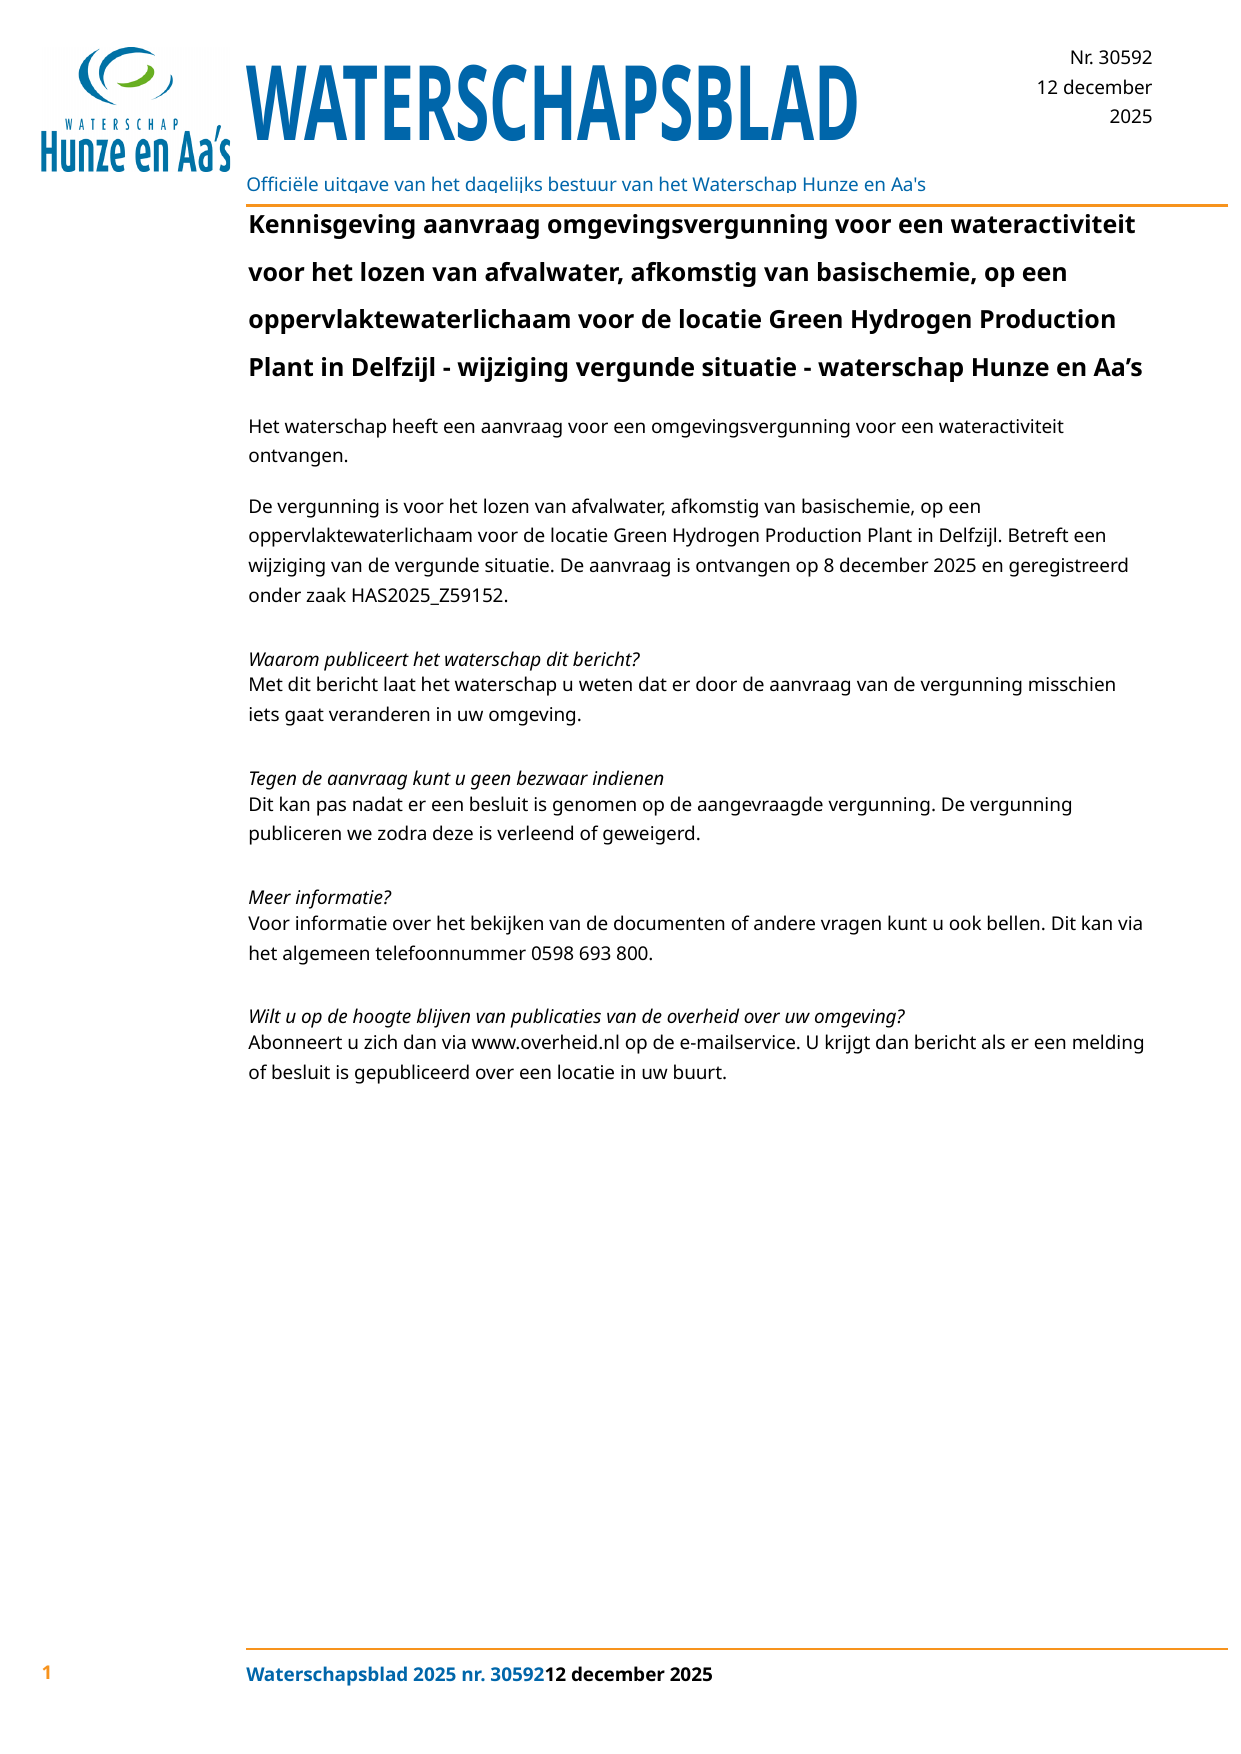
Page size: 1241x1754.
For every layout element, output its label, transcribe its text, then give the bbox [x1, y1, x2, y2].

text Abonneert u zich dan via www.overheid.nl op de e-mailservice. U krijgt dan bericht als er een melding of besluit is gepubliceerd over een locatie in uw buurt. [248, 1029, 1152, 1085]
text Tegen de aanvraag kunt u geen bezwaar indienen [248, 765, 1152, 791]
text Meer informatie? [248, 884, 1152, 910]
text Wilt u op de hoogte blijven van publicaties van de overheid over uw omgeving? [248, 1004, 1152, 1029]
picture [47, 154, 51, 172]
text Met dit bericht laat het waterschap u weten dat er door de aanvraag van de vergunning misschien iets gaat veranderen in uw omgeving. [248, 672, 1152, 727]
text Het waterschap heeft een aanvraag voor een omgevingsvergunning voor een wateractiviteit ontvangen. [248, 413, 1152, 468]
picture [226, 145, 231, 156]
picture [41, 47, 231, 172]
text Waarom publiceert het waterschap dit bericht? [248, 646, 1152, 672]
text Dit kan pas nadat er een besluit is genomen op de aangevraagde vergunning. De vergunning publiceren we zodra deze is verleend of geweigerd. [248, 791, 1152, 846]
text De vergunning is voor het lozen van afvalwater, afkomstig van basischemie, op een oppervlaktewaterlichaam voor de locatie Green Hydrogen Production Plant in Delfzijl. Betreft een wijziging van de vergunde situatie. De aanvraag is ontvangen op 8 december 2025 en geregistreerd onder zaak HAS2025_Z59152. [248, 493, 1152, 608]
picture [183, 163, 191, 172]
text Kennisgeving aanvraag omgevingsvergunning voor een wateractiviteit voor het lozen van afvalwater, afkomstig van basischemie, op een oppervlaktewaterlichaam voor de locatie Green Hydrogen Production Plant in Delfzijl - wijziging vergunde situatie - waterschap Hunze en Aa’s [248, 207, 1152, 384]
text Voor informatie over het bekijken van de documenten of andere vragen kunt u ook bellen. Dit kan via het algemeen telefoonnummer 0598 693 800. [248, 910, 1152, 965]
